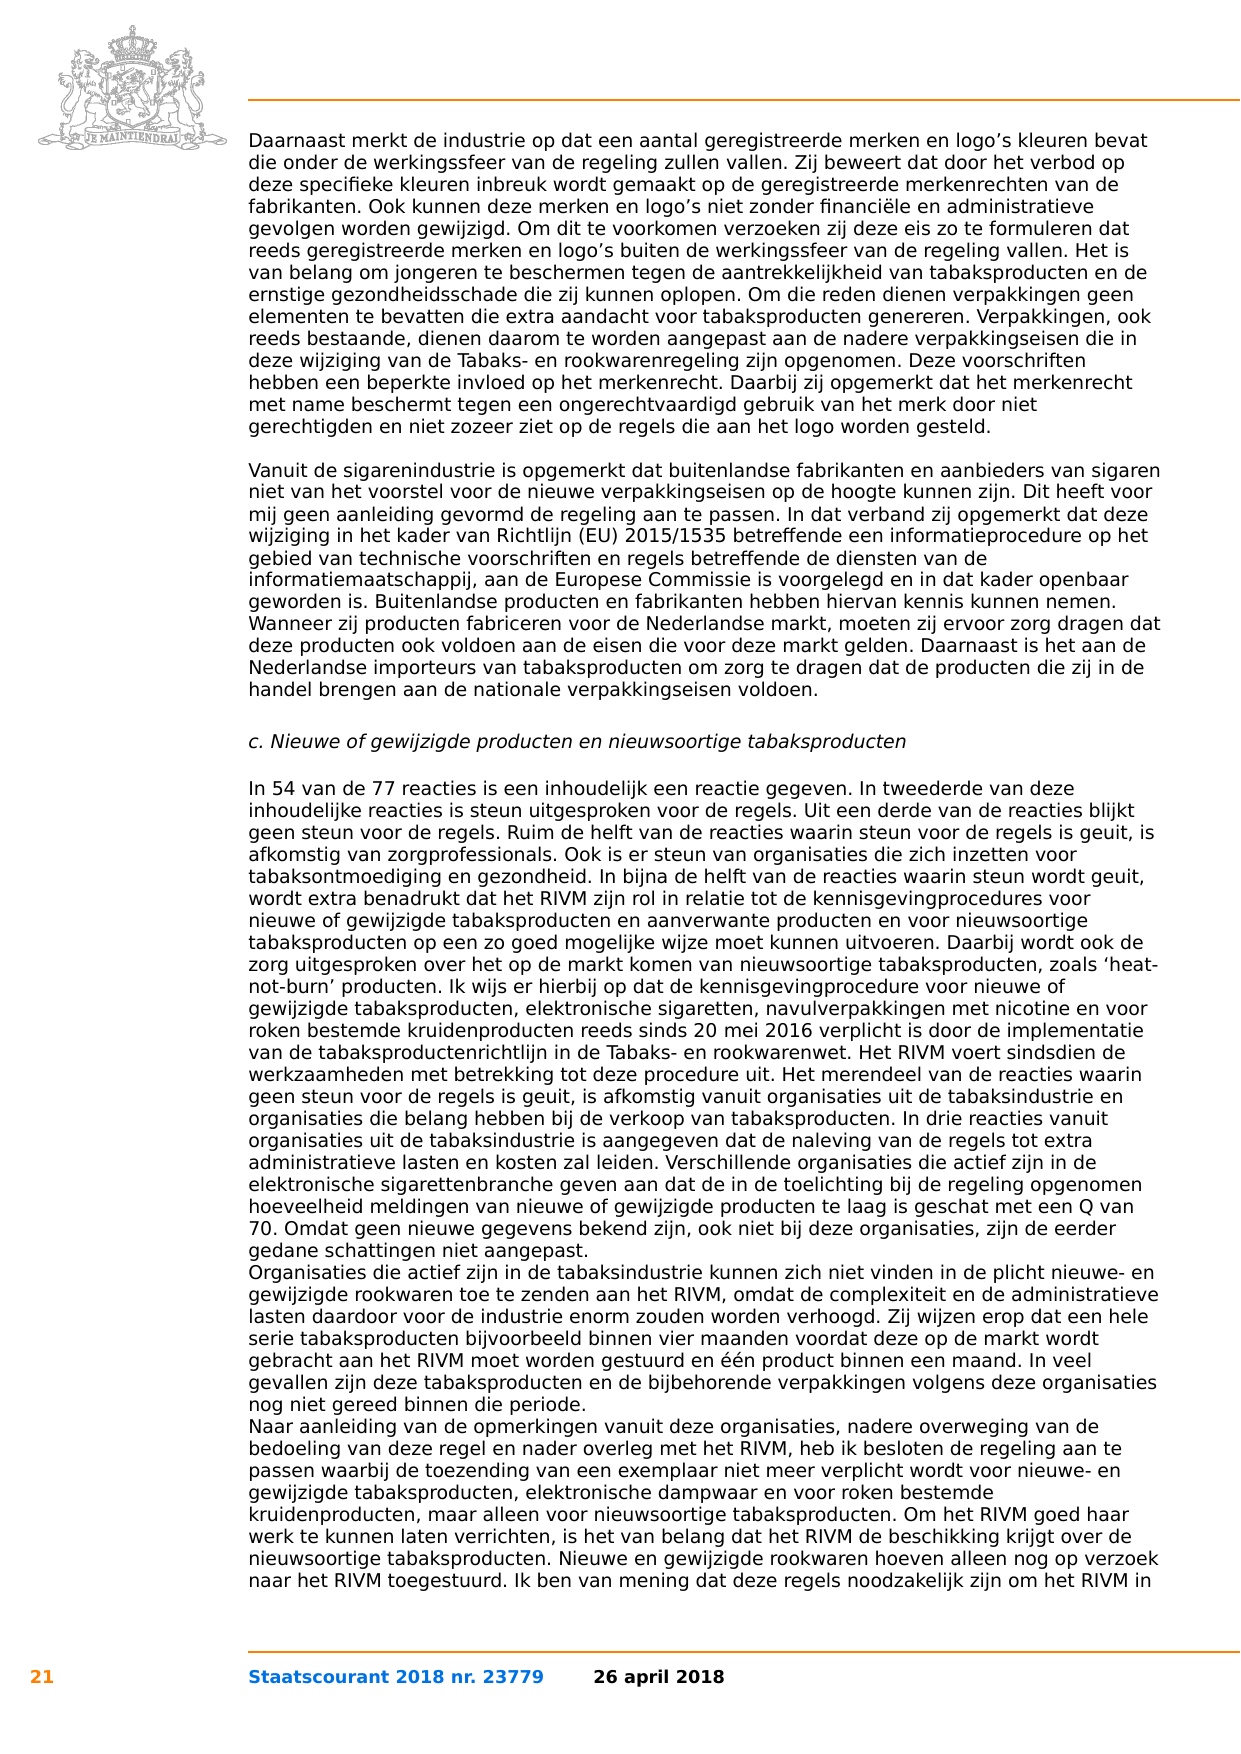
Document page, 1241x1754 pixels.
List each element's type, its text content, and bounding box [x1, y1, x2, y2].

picture [38, 25, 227, 150]
text Daarnaast merkt de industrie op dat een aantal geregistreerde merken en logo’s kleuren bevat die onder de werkingssfeer van de regeling zullen vallen. Zij beweert dat door het verbod op deze specifieke kleuren inbreuk wordt gemaakt op de geregistreerde merkenrechten van de fabrikanten. Ook kunnen deze merken en logo’s niet zonder financiële en administratieve gevolgen worden gewijzigd. Om dit te voorkomen verzoeken zij deze eis zo te formuleren dat reeds geregistreerde merken en logo’s buiten de werkingssfeer van de regeling vallen. Het is van belang om jongeren te beschermen tegen de aantrekkelijkheid van tabaksproducten en de ernstige gezondheidsschade die zij kunnen oplopen. Om die reden dienen verpakkingen geen elementen te bevatten die extra aandacht voor tabaksproducten genereren. Verpakkingen, ook reeds bestaande, dienen daarom te worden aangepast aan de nadere verpakkingseisen die in deze wijziging van de Tabaks- en rookwarenregeling zijn opgenomen. Deze voorschriften hebben een beperkte invloed op het merkenrecht. Daarbij zij opgemerkt dat het merkenrecht met name beschermt tegen een ongerechtvaardigd gebruik van het merk door niet gerechtigden en niet zozeer ziet op de regels die aan het logo worden gesteld. [248, 130, 1163, 438]
text Naar aanleiding van de opmerkingen vanuit deze organisaties, nadere overweging van de bedoeling van deze regel en nader overleg met het RIVM, heb ik besloten de regeling aan te passen waarbij de toezending van een exemplaar niet meer verplicht wordt voor nieuwe- en gewijzigde tabaksproducten, elektronische dampwaar en voor roken bestemde kruidenproducten, maar alleen voor nieuwsoortige tabaksproducten. Om het RIVM goed haar werk te kunnen laten verrichten, is het van belang dat het RIVM de beschikking krijgt over de nieuwsoortige tabaksproducten. Nieuwe en gewijzigde rookwaren hoeven alleen nog op verzoek naar het RIVM toegestuurd. Ik ben van mening dat deze regels noodzakelijk zijn om het RIVM in [248, 1416, 1163, 1591]
text In 54 van de 77 reacties is een inhoudelijk een reactie gegeven. In tweederde van deze inhoudelijke reacties is steun uitgesproken voor de regels. Uit een derde van de reacties blijkt geen steun voor de regels. Ruim de helft van de reacties waarin steun voor de regels is geuit, is afkomstig van zorgprofessionals. Ook is er steun van organisaties die zich inzetten voor tabaksontmoediging en gezondheid. In bijna de helft van de reacties waarin steun wordt geuit, wordt extra benadrukt dat het RIVM zijn rol in relatie tot de kennisgevingprocedures voor nieuwe of gewijzigde tabaksproducten en aanverwante producten en voor nieuwsoortige tabaksproducten op een zo goed mogelijke wijze moet kunnen uitvoeren. Daarbij wordt ook de zorg uitgesproken over het op de markt komen van nieuwsoortige tabaksproducten, zoals ‘heat-not-burn’ producten. Ik wijs er hierbij op dat de kennisgevingprocedure voor nieuwe of gewijzigde tabaksproducten, elektronische sigaretten, navulverpakkingen met nicotine en voor roken bestemde kruidenproducten reeds sinds 20 mei 2016 verplicht is door de implementatie van de tabaksproductenrichtlijn in de Tabaks- en rookwarenwet. Het RIVM voert sindsdien de werkzaamheden met betrekking tot deze procedure uit. Het merendeel van de reacties waarin geen steun voor de regels is geuit, is afkomstig vanuit organisaties uit de tabaksindustrie en organisaties die belang hebben bij de verkoop van tabaksproducten. In drie reacties vanuit organisaties uit de tabaksindustrie is aangegeven dat de naleving van de regels tot extra administratieve lasten en kosten zal leiden. Verschillende organisaties die actief zijn in de elektronische sigarettenbranche geven aan dat de in de toelichting bij de regeling opgenomen hoeveelheid meldingen van nieuwe of gewijzigde producten te laag is geschat met een Q van 70. Omdat geen nieuwe gegevens bekend zijn, ook niet bij deze organisaties, zijn de eerder gedane schattingen niet aangepast. [248, 778, 1163, 1262]
text Organisaties die actief zijn in de tabaksindustrie kunnen zich niet vinden in de plicht nieuwe- en gewijzigde rookwaren toe te zenden aan het RIVM, omdat de complexiteit en de administratieve lasten daardoor voor de industrie enorm zouden worden verhoogd. Zij wijzen erop dat een hele serie tabaksproducten bijvoorbeeld binnen vier maanden voordat deze op de markt wordt gebracht aan het RIVM moet worden gestuurd en één product binnen een maand. In veel gevallen zijn deze tabaksproducten en de bijbehorende verpakkingen volgens deze organisaties nog niet gereed binnen die periode. [248, 1262, 1163, 1416]
text Vanuit de sigarenindustrie is opgemerkt dat buitenlandse fabrikanten en aanbieders van sigaren niet van het voorstel voor de nieuwe verpakkingseisen op de hoogte kunnen zijn. Dit heeft voor mij geen aanleiding gevormd de regeling aan te passen. In dat verband zij opgemerkt dat deze wijziging in het kader van Richtlijn (EU) 2015/1535 betreffende een informatieprocedure op het gebied van technische voorschriften en regels betreffende de diensten van de informatiemaatschappij, aan de Europese Commissie is voorgelegd en in dat kader openbaar geworden is. Buitenlandse producten en fabrikanten hebben hiervan kennis kunnen nemen. Wanneer zij producten fabriceren voor de Nederlandse markt, moeten zij ervoor zorg dragen dat deze producten ook voldoen aan de eisen die voor deze markt gelden. Daarnaast is het aan de Nederlandse importeurs van tabaksproducten om zorg te dragen dat de producten die zij in de handel brengen aan de nationale verpakkingseisen voldoen. [248, 459, 1163, 701]
subtitle c. Nieuwe of gewijzigde producten en nieuwsoortige tabaksproducten [248, 731, 1163, 753]
